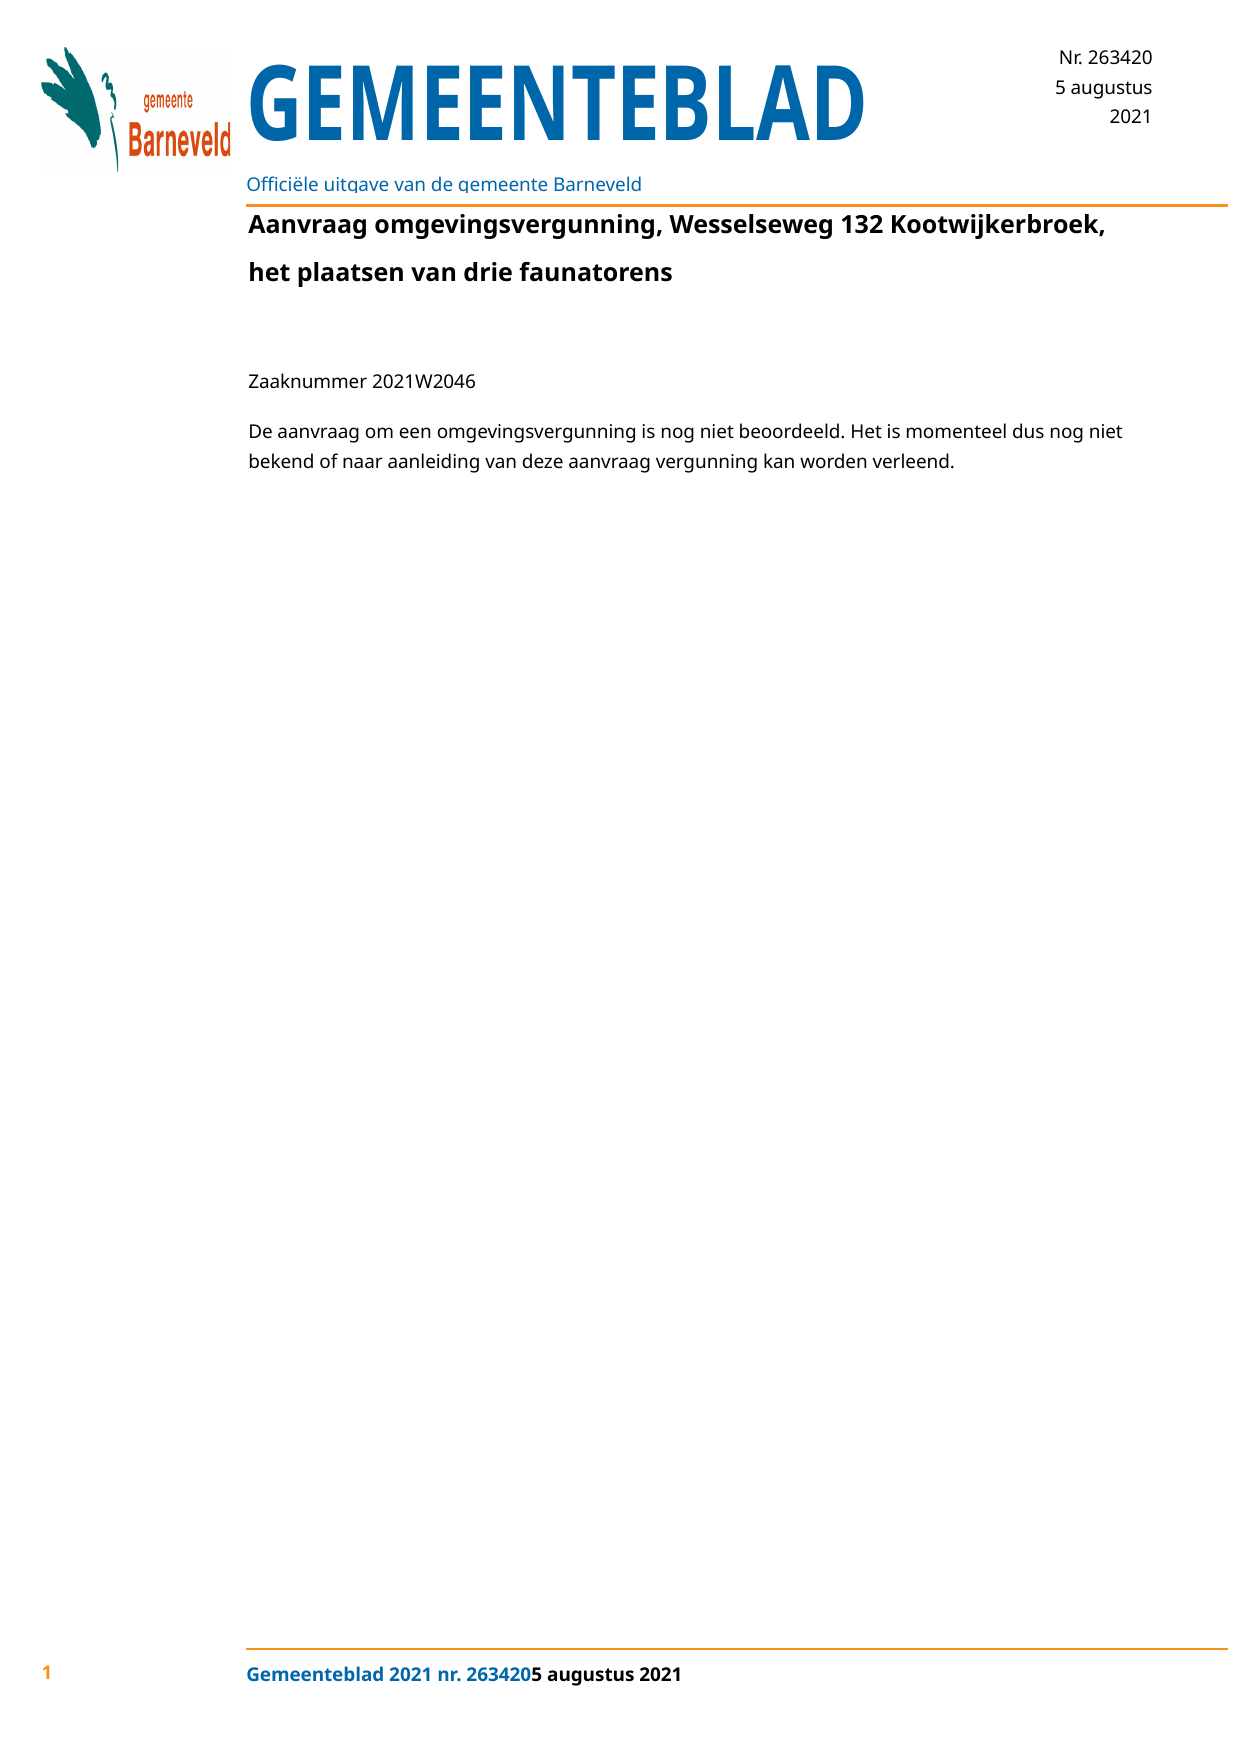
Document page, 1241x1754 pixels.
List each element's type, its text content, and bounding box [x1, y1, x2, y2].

text Aanvraag omgevingsvergunning, Wesselseweg 132 Kootwijkerbroek, het plaatsen van drie faunatorens [248, 207, 1152, 288]
text Zaaknummer 2021W2046 [248, 368, 1152, 394]
text De aanvraag om een omgevingsvergunning is nog niet beoordeeld. Het is momenteel dus nog niet bekend of naar aanleiding van deze aanvraag vergunning kan worden verleend. [248, 419, 1152, 474]
picture [41, 47, 231, 172]
